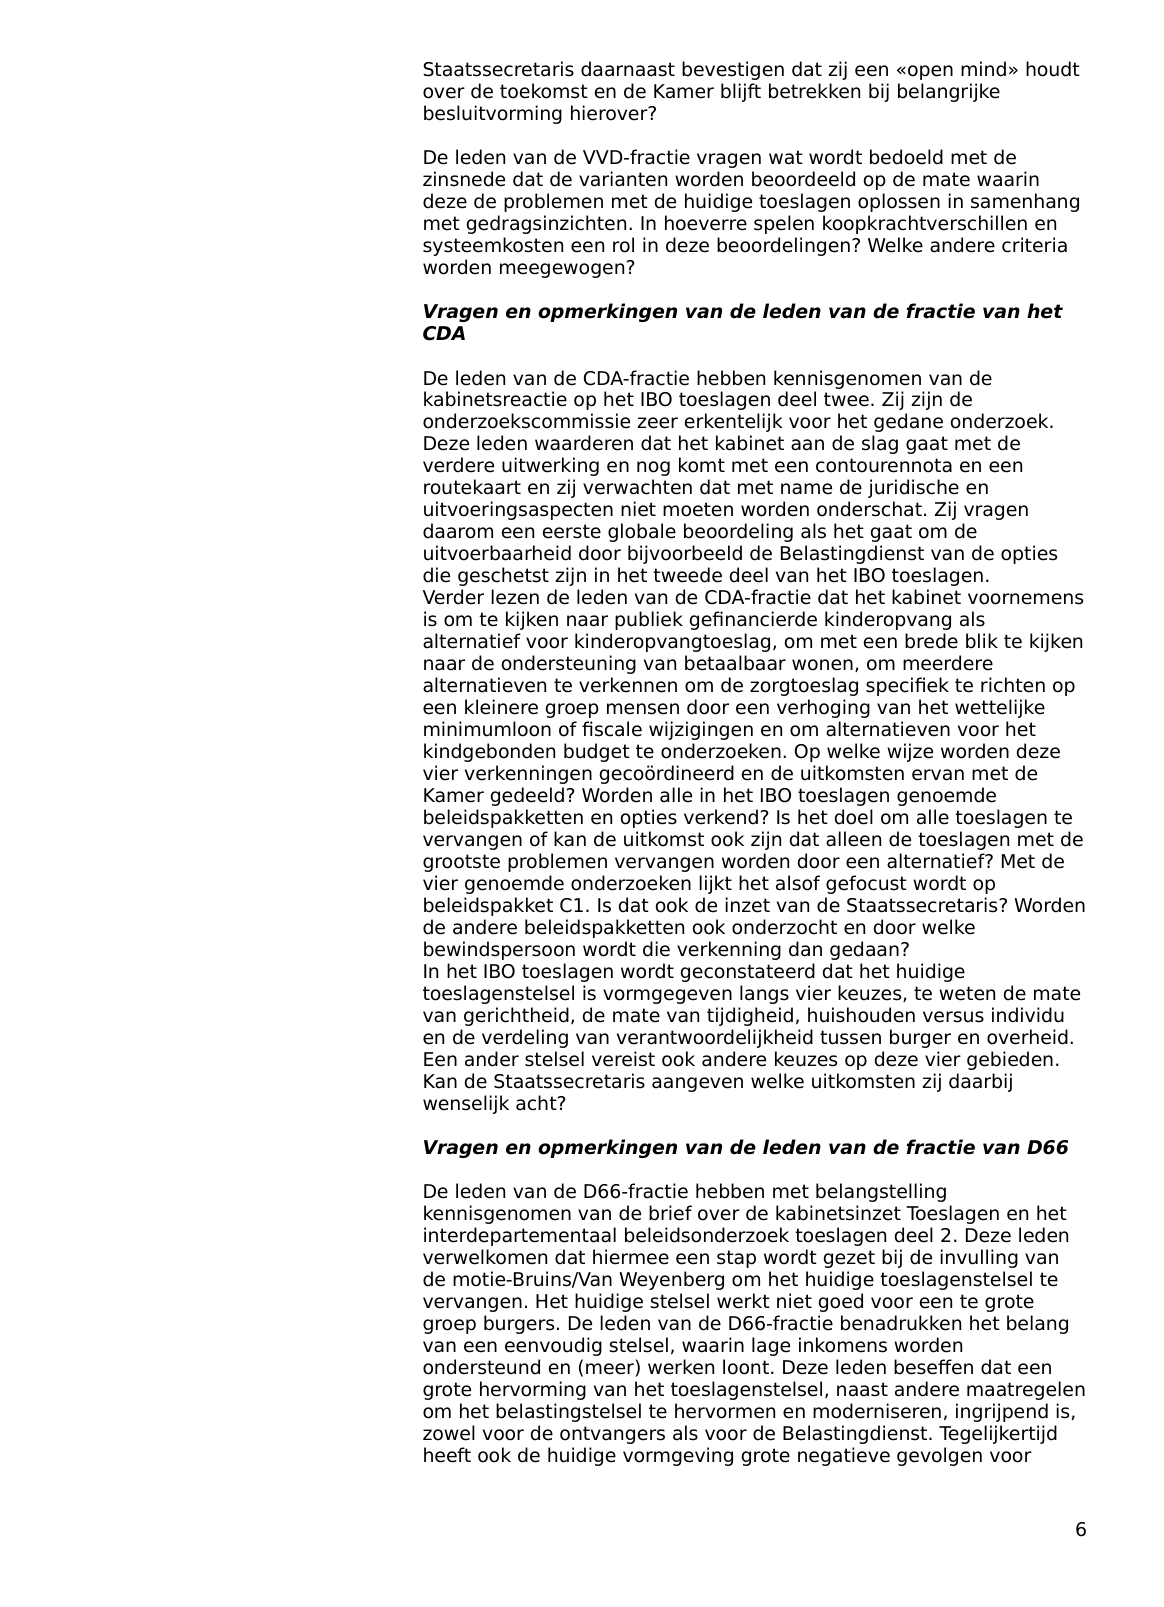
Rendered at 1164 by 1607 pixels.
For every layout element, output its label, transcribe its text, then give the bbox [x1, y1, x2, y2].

text Staatssecretaris daarnaast bevestigen dat zij een «open mind» houdt over de toekomst en de Kamer blijft betrekken bij belangrijke besluitvorming hierover? [422, 59, 1087, 125]
text In het IBO toeslagen wordt geconstateerd dat het huidige toeslagenstelsel is vormgegeven langs vier keuzes, te weten de mate van gerichtheid, de mate van tijdigheid, huishouden versus individu en de verdeling van verantwoordelijkheid tussen burger en overheid. Een ander stelsel vereist ook andere keuzes op deze vier gebieden. Kan de Staatssecretaris aangeven welke uitkomsten zij daarbij wenselijk acht? [422, 961, 1087, 1115]
text De leden van de D66-fractie hebben met belangstelling kennisgenomen van de brief over de kabinetsinzet Toeslagen en het interdepartementaal beleidsonderzoek toeslagen deel 2. Deze leden verwelkomen dat hiermee een stap wordt gezet bij de invulling van de motie-Bruins/Van Weyenberg om het huidige toeslagenstelsel te vervangen. Het huidige stelsel werkt niet goed voor een te grote groep burgers. De leden van de D66-fractie benadrukken het belang van een eenvoudig stelsel, waarin lage inkomens worden ondersteund en (meer) werken loont. Deze leden beseffen dat een grote hervorming van het toeslagenstelsel, naast andere maatregelen om het belastingstelsel te hervormen en moderniseren, ingrijpend is, zowel voor de ontvangers als voor de Belastingdienst. Tegelijkertijd heeft ook de huidige vormgeving grote negatieve gevolgen voor [422, 1181, 1087, 1467]
text De leden van de VVD-fractie vragen wat wordt bedoeld met de zinsnede dat de varianten worden beoordeeld op de mate waarin deze de problemen met de huidige toeslagen oplossen in samenhang met gedragsinzichten. In hoeverre spelen koopkrachtverschillen en systeemkosten een rol in deze beoordelingen? Welke andere criteria worden meegewogen? [422, 147, 1087, 279]
subtitle Vragen en opmerkingen van de leden van de fractie van D66 [422, 1137, 1087, 1159]
text Verder lezen de leden van de CDA-fractie dat het kabinet voornemens is om te kijken naar publiek gefinancierde kinderopvang als alternatief voor kinderopvangtoeslag, om met een brede blik te kijken naar de ondersteuning van betaalbaar wonen, om meerdere alternatieven te verkennen om de zorgtoeslag specifiek te richten op een kleinere groep mensen door een verhoging van het wettelijke minimumloon of fiscale wijzigingen en om alternatieven voor het kindgebonden budget te onderzoeken. Op welke wijze worden deze vier verkenningen gecoördineerd en de uitkomsten ervan met de Kamer gedeeld? Worden alle in het IBO toeslagen genoemde beleidspakketten en opties verkend? Is het doel om alle toeslagen te vervangen of kan de uitkomst ook zijn dat alleen de toeslagen met de grootste problemen vervangen worden door een alternatief? Met de vier genoemde onderzoeken lijkt het alsof gefocust wordt op beleidspakket C1. Is dat ook de inzet van de Staatssecretaris? Worden de andere beleidspakketten ook onderzocht en door welke bewindspersoon wordt die verkenning dan gedaan? [422, 587, 1087, 961]
text De leden van de CDA-fractie hebben kennisgenomen van de kabinetsreactie op het IBO toeslagen deel twee. Zij zijn de onderzoekscommissie zeer erkentelijk voor het gedane onderzoek. Deze leden waarderen dat het kabinet aan de slag gaat met de verdere uitwerking en nog komt met een contourennota en een routekaart en zij verwachten dat met name de juridische en uitvoeringsaspecten niet moeten worden onderschat. Zij vragen daarom een eerste globale beoordeling als het gaat om de uitvoerbaarheid door bijvoorbeeld de Belastingdienst van de opties die geschetst zijn in het tweede deel van het IBO toeslagen. [422, 367, 1087, 587]
subtitle Vragen en opmerkingen van de leden van de fractie van het CDA [422, 301, 1087, 345]
